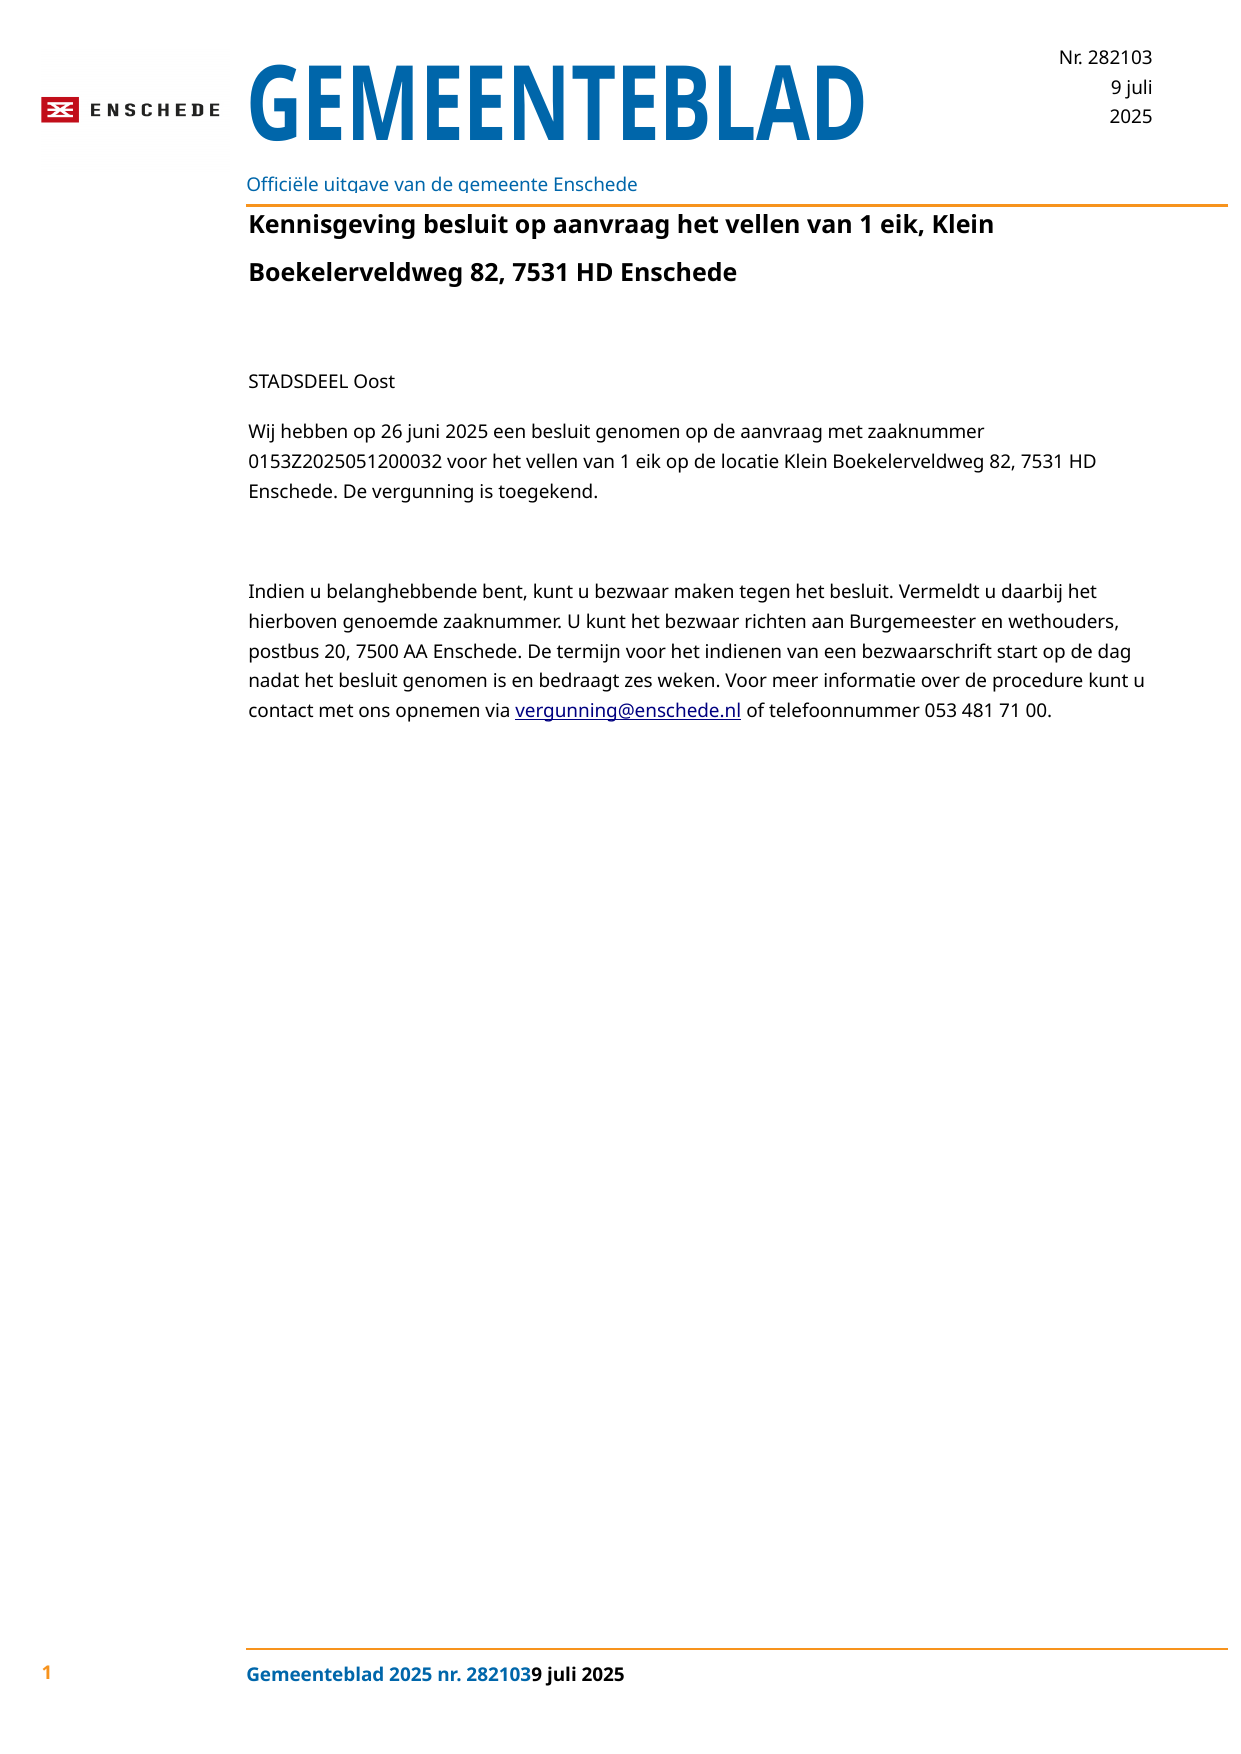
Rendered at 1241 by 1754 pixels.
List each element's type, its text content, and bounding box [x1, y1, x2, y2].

picture [41, 47, 231, 172]
text Wij hebben op 26 juni 2025 een besluit genomen op de aanvraag met zaaknummer 0153Z2025051200032 voor het vellen van 1 eik op de locatie Klein Boekelerveldweg 82, 7531 HD Enschede. De vergunning is toegekend. [248, 419, 1152, 504]
text STADSDEEL Oost [248, 368, 1152, 394]
text Indien u belanghebbende bent, kunt u bezwaar maken tegen het besluit. Vermeldt u daarbij het hierboven genoemde zaaknummer. U kunt het bezwaar richten aan Burgemeester en wethouders, postbus 20, 7500 AA Enschede. De termijn voor het indienen van een bezwaarschrift start op de dag nadat het besluit genomen is en bedraagt zes weken. Voor meer informatie over de procedure kunt u contact met ons opnemen via vergunning@enschede.nl of telefoonnummer 053 481 71 00. [248, 579, 1152, 723]
text Kennisgeving besluit op aanvraag het vellen van 1 eik, Klein Boekelerveldweg 82, 7531 HD Enschede [248, 207, 1152, 288]
